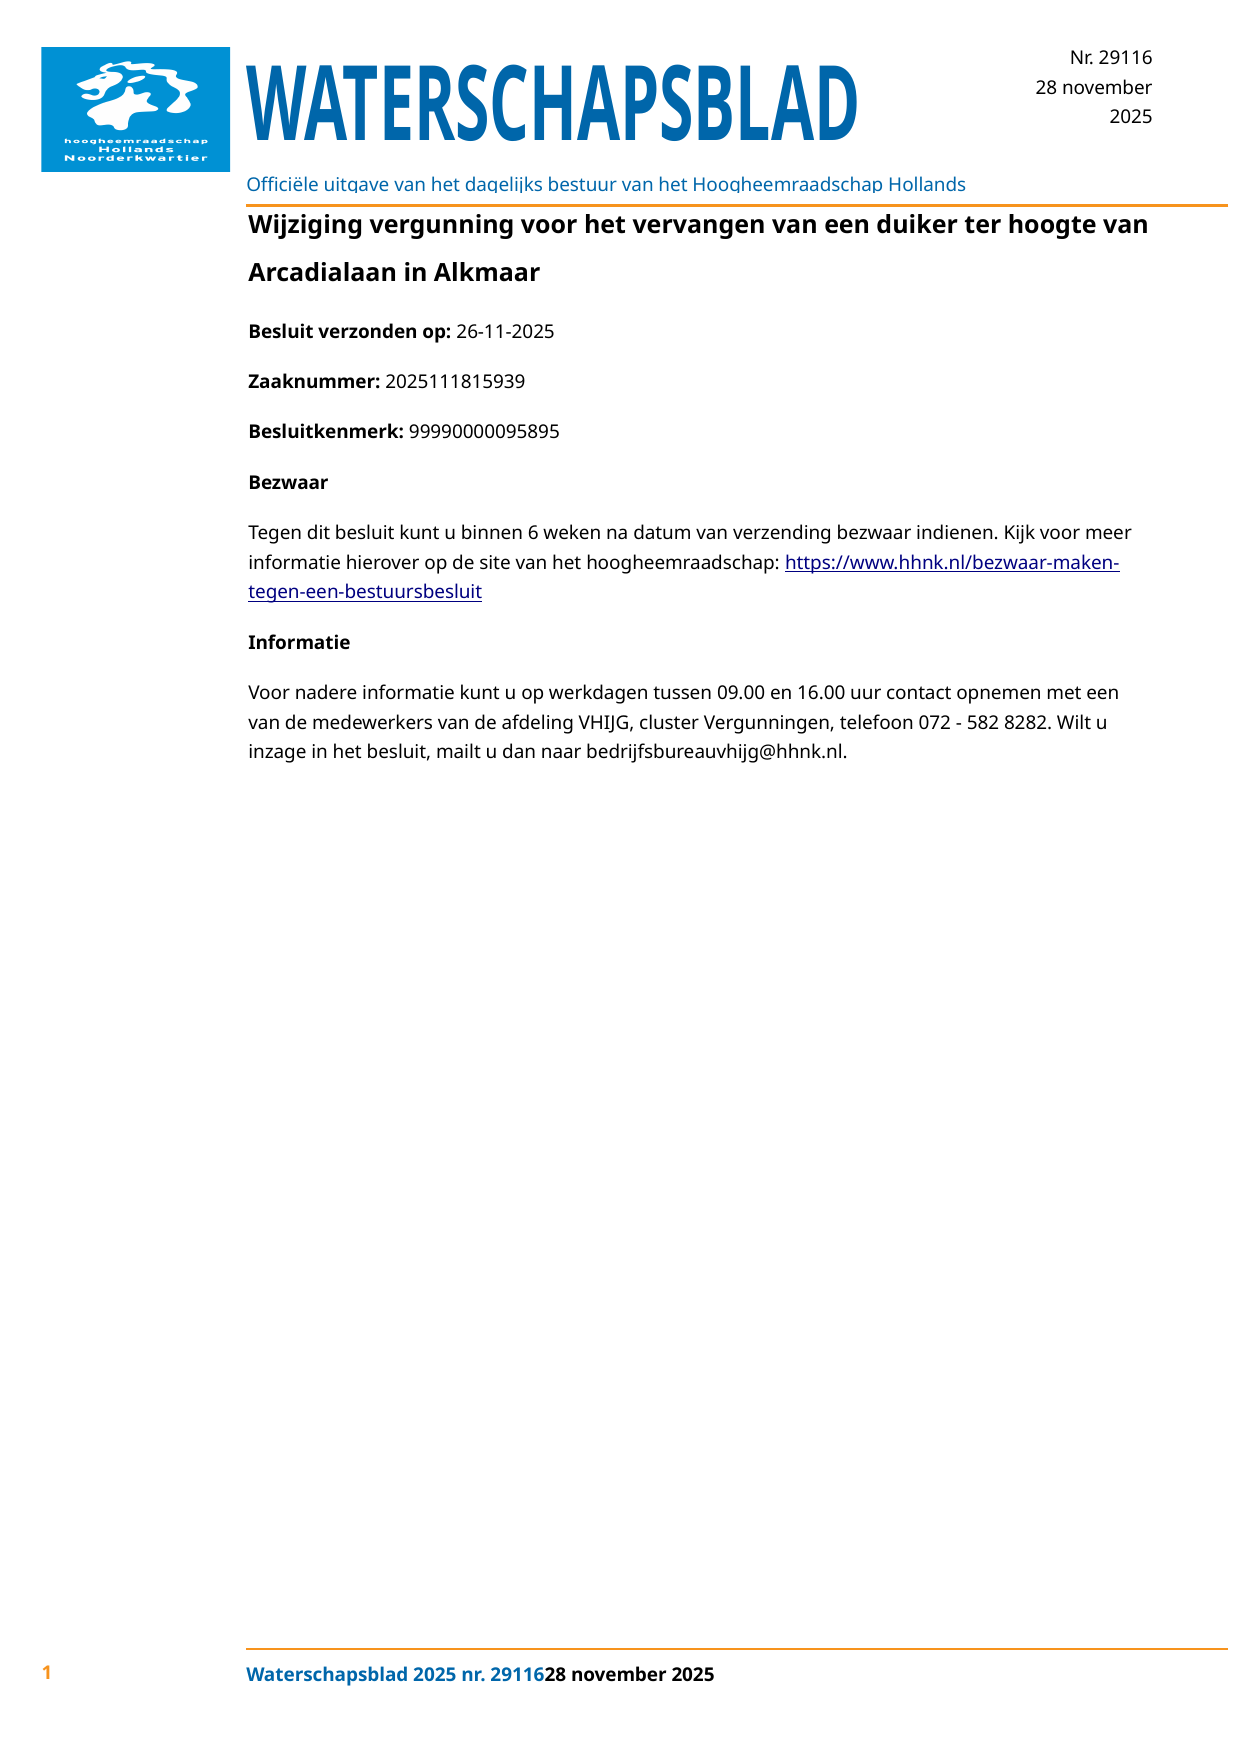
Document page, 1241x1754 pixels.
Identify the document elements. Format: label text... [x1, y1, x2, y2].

text Bezwaar [248, 469, 1152, 495]
picture [129, 76, 144, 82]
picture [88, 87, 157, 130]
text Zaaknummer: 2025111815939 [248, 368, 1152, 394]
text Wijziging vergunning voor het vervangen van een duiker ter hoogte van Arcadialaan in Alkmaar [248, 207, 1152, 288]
text Informatie [248, 629, 1152, 655]
picture [118, 62, 197, 112]
text Voor nadere informatie kunt u op werkdagen tussen 09.00 en 16.00 uur contact opnemen met een van de medewerkers van de afdeling VHIJG, cluster Vergunningen, telefoon 072 - 582 8282. Wilt u inzage in het besluit, mailt u dan naar bedrijfsbureauvhijg@hhnk.nl. [248, 679, 1152, 764]
text Besluitkenmerk: 99990000095895 [248, 419, 1152, 444]
text Tegen dit besluit kunt u binnen 6 weken na datum van verzending bezwaar indienen. Kijk voor meer informatie hierover op de site van het hoogheemraadschap: https://www.hhnk.nl/bezwaar-maken-tegen-een-bestuursbesluit [248, 519, 1152, 604]
picture [78, 64, 122, 99]
text Besluit verzonden op: 26-11-2025 [248, 318, 1152, 344]
